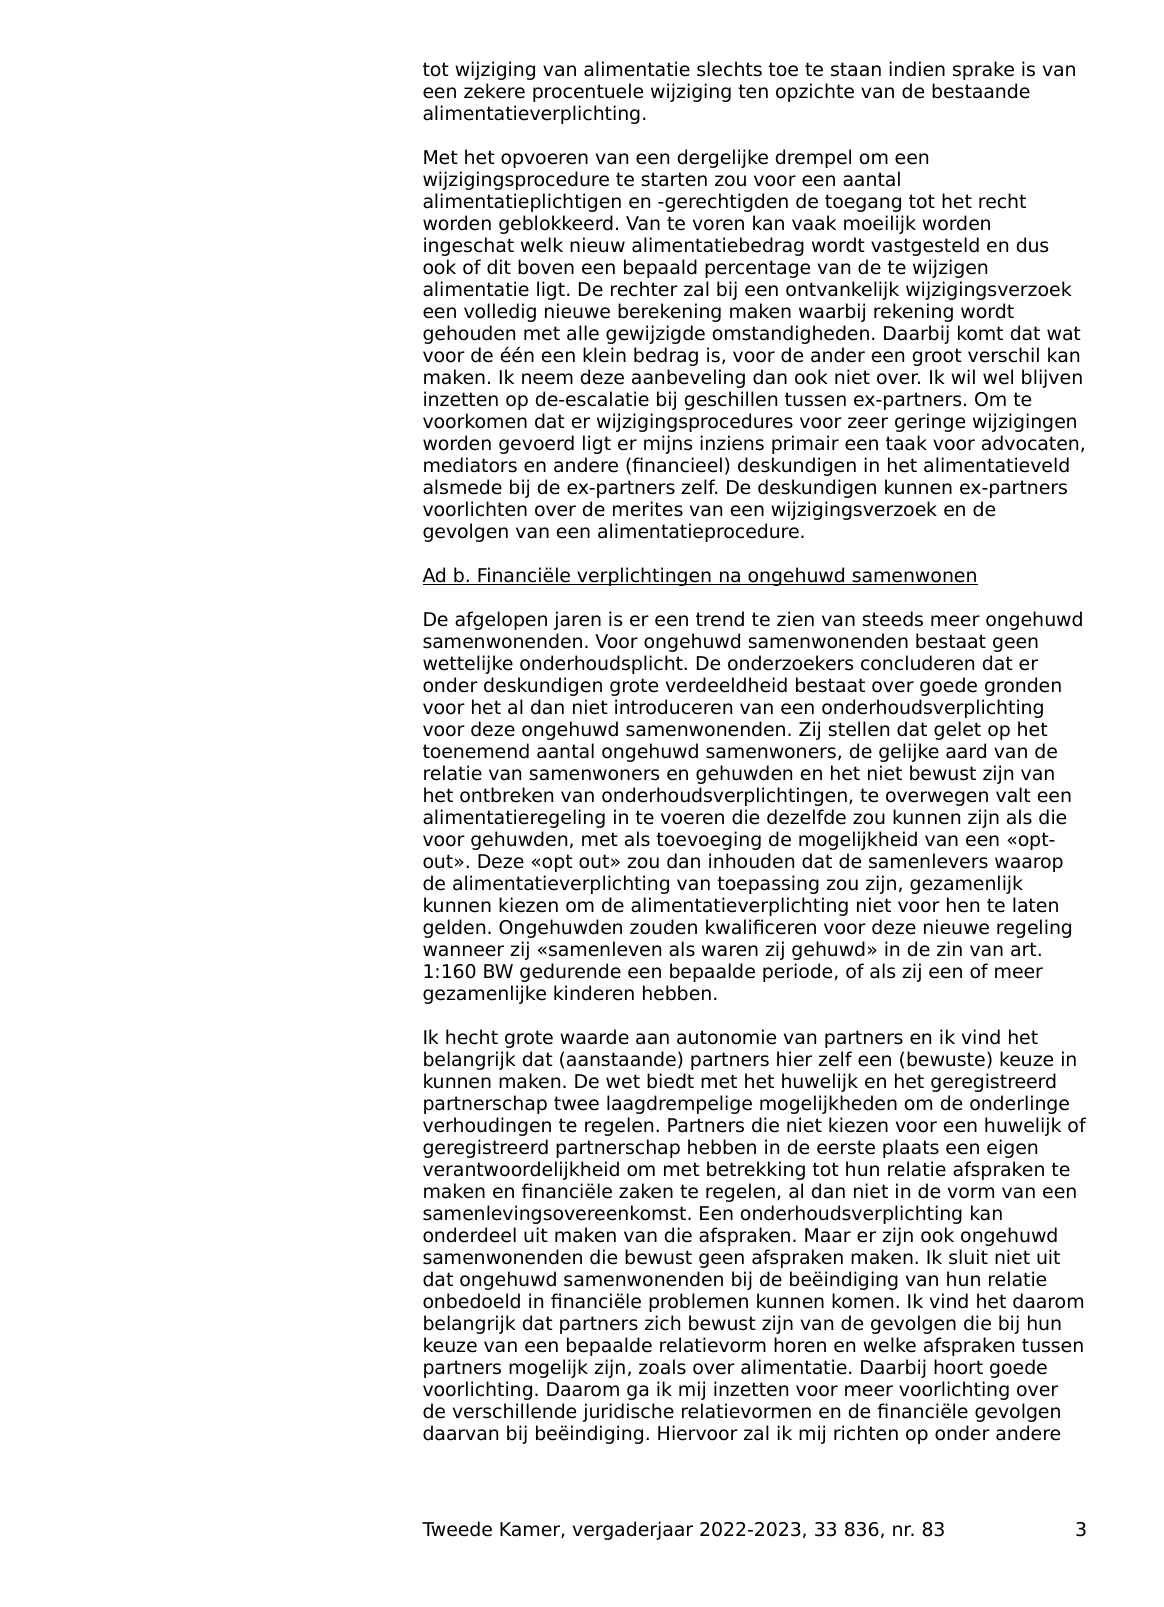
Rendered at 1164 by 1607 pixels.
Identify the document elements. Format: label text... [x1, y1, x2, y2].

text Ik hecht grote waarde aan autonomie van partners en ik vind het belangrijk dat (aanstaande) partners hier zelf een (bewuste) keuze in kunnen maken. De wet biedt met het huwelijk en het geregistreerd partnerschap twee laagdrempelige mogelijkheden om de onderlinge verhoudingen te regelen. Partners die niet kiezen voor een huwelijk of geregistreerd partnerschap hebben in de eerste plaats een eigen verantwoordelijkheid om met betrekking tot hun relatie afspraken te maken en financiële zaken te regelen, al dan niet in de vorm van een samenlevingsovereenkomst. Een onderhoudsverplichting kan onderdeel uit maken van die afspraken. Maar er zijn ook ongehuwd samenwonenden die bewust geen afspraken maken. Ik sluit niet uit dat ongehuwd samenwonenden bij de beëindiging van hun relatie onbedoeld in financiële problemen kunnen komen. Ik vind het daarom belangrijk dat partners zich bewust zijn van de gevolgen die bij hun keuze van een bepaalde relatievorm horen en welke afspraken tussen partners mogelijk zijn, zoals over alimentatie. Daarbij hoort goede voorlichting. Daarom ga ik mij inzetten voor meer voorlichting over de verschillende juridische relatievormen en de financiële gevolgen daarvan bij beëindiging. Hiervoor zal ik mij richten op onder andere [422, 1027, 1087, 1444]
subtitle Ad b. Financiële verplichtingen na ongehuwd samenwonen [422, 565, 1087, 587]
text De afgelopen jaren is er een trend te zien van steeds meer ongehuwd samenwonenden. Voor ongehuwd samenwonenden bestaat geen wettelijke onderhoudsplicht. De onderzoekers concluderen dat er onder deskundigen grote verdeeldheid bestaat over goede gronden voor het al dan niet introduceren van een onderhoudsverplichting voor deze ongehuwd samenwonenden. Zij stellen dat gelet op het toenemend aantal ongehuwd samenwoners, de gelijke aard van de relatie van samenwoners en gehuwden en het niet bewust zijn van het ontbreken van onderhoudsverplichtingen, te overwegen valt een alimentatieregeling in te voeren die dezelfde zou kunnen zijn als die voor gehuwden, met als toevoeging de mogelijkheid van een «opt-out». Deze «opt out» zou dan inhouden dat de samenlevers waarop de alimentatieverplichting van toepassing zou zijn, gezamenlijk kunnen kiezen om de alimentatieverplichting niet voor hen te laten gelden. Ongehuwden zouden kwalificeren voor deze nieuwe regeling wanneer zij «samenleven als waren zij gehuwd» in de zin van art. 1:160 BW gedurende een bepaalde periode, of als zij een of meer gezamenlijke kinderen hebben. [422, 609, 1087, 1005]
text tot wijziging van alimentatie slechts toe te staan indien sprake is van een zekere procentuele wijziging ten opzichte van de bestaande alimentatieverplichting. [422, 59, 1087, 125]
text Met het opvoeren van een dergelijke drempel om een wijzigingsprocedure te starten zou voor een aantal alimentatieplichtigen en -gerechtigden de toegang tot het recht worden geblokkeerd. Van te voren kan vaak moeilijk worden ingeschat welk nieuw alimentatiebedrag wordt vastgesteld en dus ook of dit boven een bepaald percentage van de te wijzigen alimentatie ligt. De rechter zal bij een ontvankelijk wijzigingsverzoek een volledig nieuwe berekening maken waarbij rekening wordt gehouden met alle gewijzigde omstandigheden. Daarbij komt dat wat voor de één een klein bedrag is, voor de ander een groot verschil kan maken. Ik neem deze aanbeveling dan ook niet over. Ik wil wel blijven inzetten op de-escalatie bij geschillen tussen ex-partners. Om te voorkomen dat er wijzigingsprocedures voor zeer geringe wijzigingen worden gevoerd ligt er mijns inziens primair een taak voor advocaten, mediators en andere (financieel) deskundigen in het alimentatieveld alsmede bij de ex-partners zelf. De deskundigen kunnen ex-partners voorlichten over de merites van een wijzigingsverzoek en de gevolgen van een alimentatieprocedure. [422, 147, 1087, 543]
